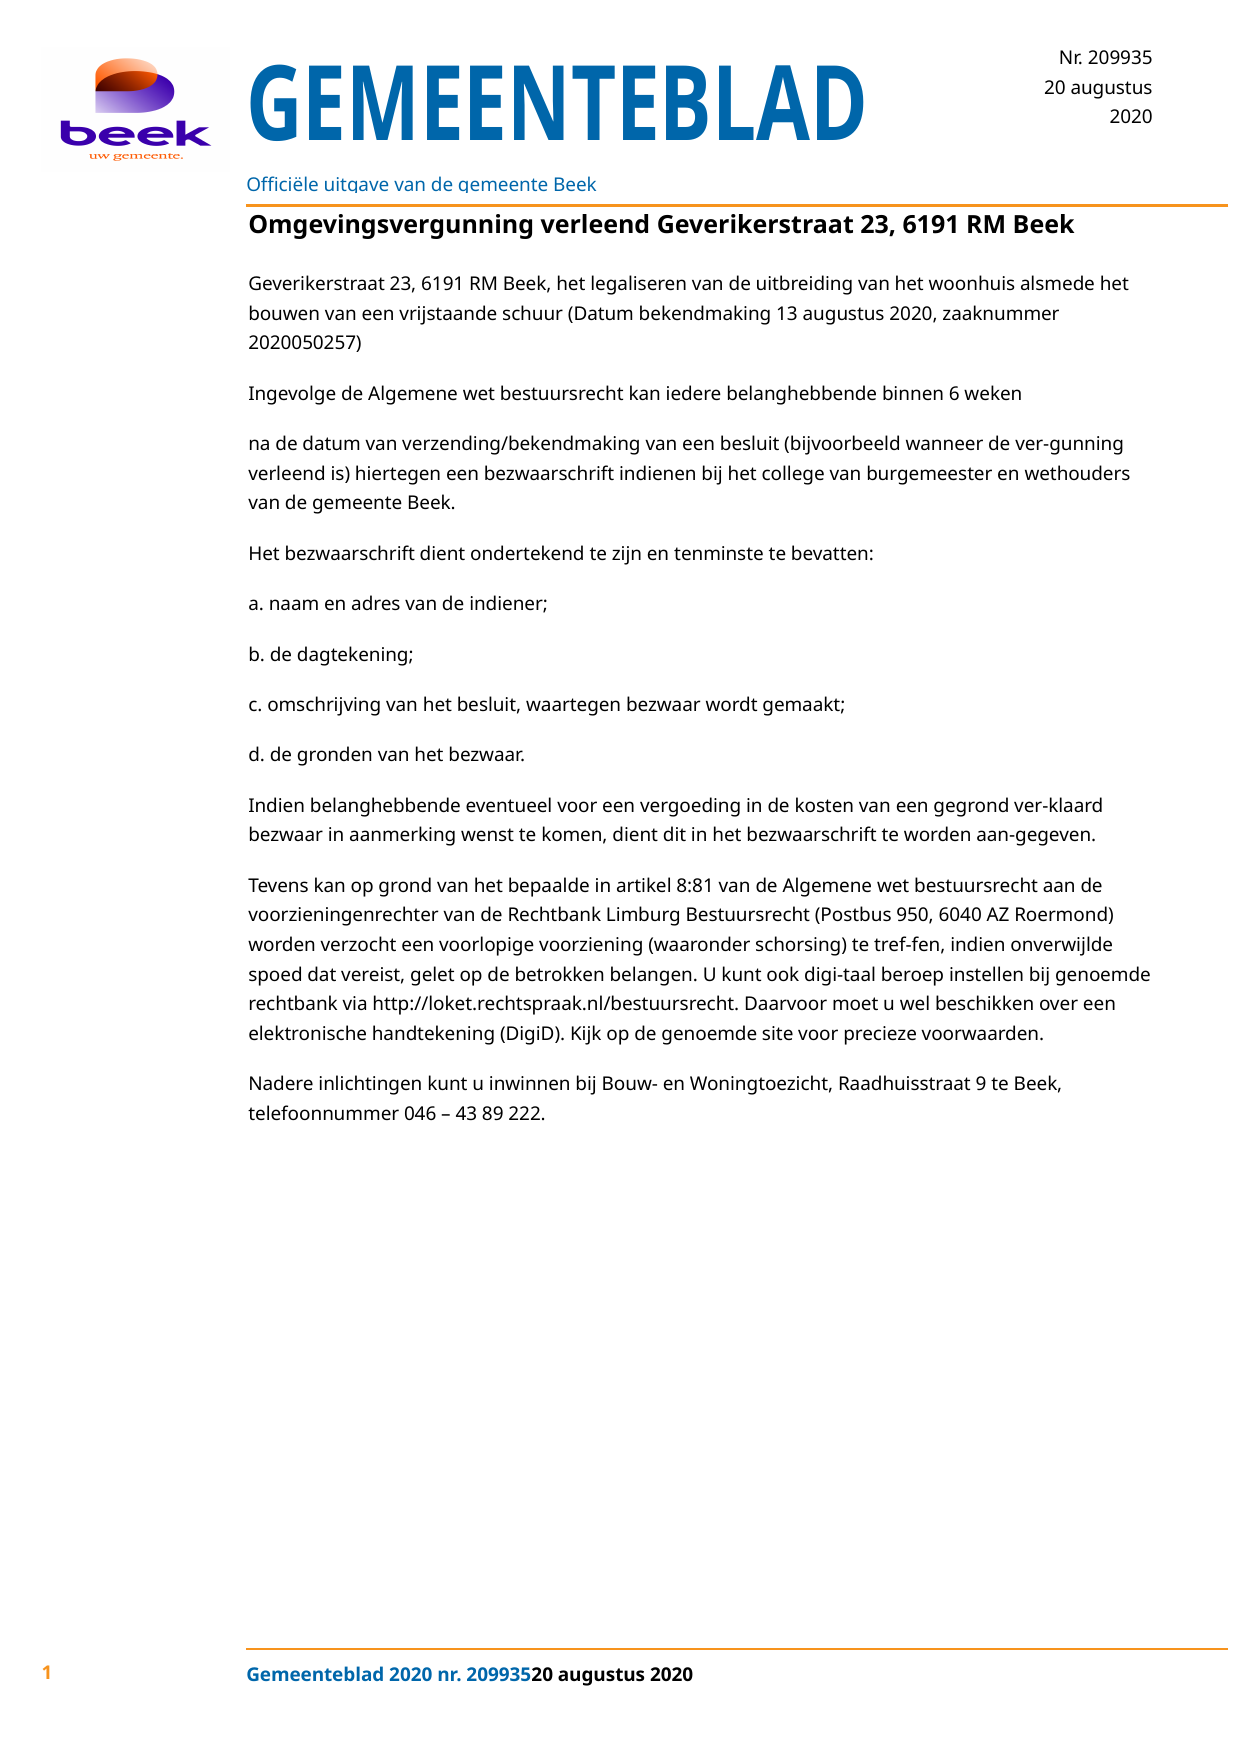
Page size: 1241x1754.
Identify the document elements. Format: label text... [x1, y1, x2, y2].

text Omgevingsvergunning verleend Geverikerstraat 23, 6191 RM Beek [248, 207, 1152, 241]
text na de datum van verzending/bekendmaking van een besluit (bijvoorbeeld wanneer de ver-gunning verleend is) hiertegen een bezwaarschrift indienen bij het college van burgemeester en wethouders van de gemeente Beek. [248, 430, 1152, 515]
text a. naam en adres van de indiener; [248, 590, 1152, 616]
picture [41, 47, 231, 172]
text Ingevolge de Algemene wet bestuursrecht kan iedere belanghebbende binnen 6 weken [248, 380, 1152, 406]
text Tevens kan op grond van het bepaalde in artikel 8:81 van de Algemene wet bestuursrecht aan de voorzieningenrechter van de Rechtbank Limburg Bestuursrecht (Postbus 950, 6040 AZ Roermond) worden verzocht een voorlopige voorziening (waaronder schorsing) te tref-fen, indien onverwijlde spoed dat vereist, gelet op de betrokken belangen. U kunt ook digi-taal beroep instellen bij genoemde rechtbank via http://loket.rechtspraak.nl/bestuursrecht. Daarvoor moet u wel beschikken over een elektronische handtekening (DigiD). Kijk op de genoemde site voor precieze voorwaarden. [248, 872, 1152, 1046]
text Indien belanghebbende eventueel voor een vergoeding in de kosten van een gegrond ver-klaard bezwaar in aanmerking wenst te komen, dient dit in het bezwaarschrift te worden aan-gegeven. [248, 792, 1152, 847]
text b. de dagtekening; [248, 641, 1152, 666]
text Het bezwaarschrift dient ondertekend te zijn en tenminste te bevatten: [248, 540, 1152, 566]
text d. de gronden van het bezwaar. [248, 742, 1152, 767]
text Geverikerstraat 23, 6191 RM Beek, het legaliseren van de uitbreiding van het woonhuis alsmede het bouwen van een vrijstaande schuur (Datum bekendmaking 13 augustus 2020, zaaknummer 2020050257) [248, 270, 1152, 355]
text Nadere inlichtingen kunt u inwinnen bij Bouw- en Woningtoezicht, Raadhuisstraat 9 te Beek, telefoonnummer 046 – 43 89 222. [248, 1070, 1152, 1126]
text c. omschrijving van het besluit, waartegen bezwaar wordt gemaakt; [248, 691, 1152, 717]
